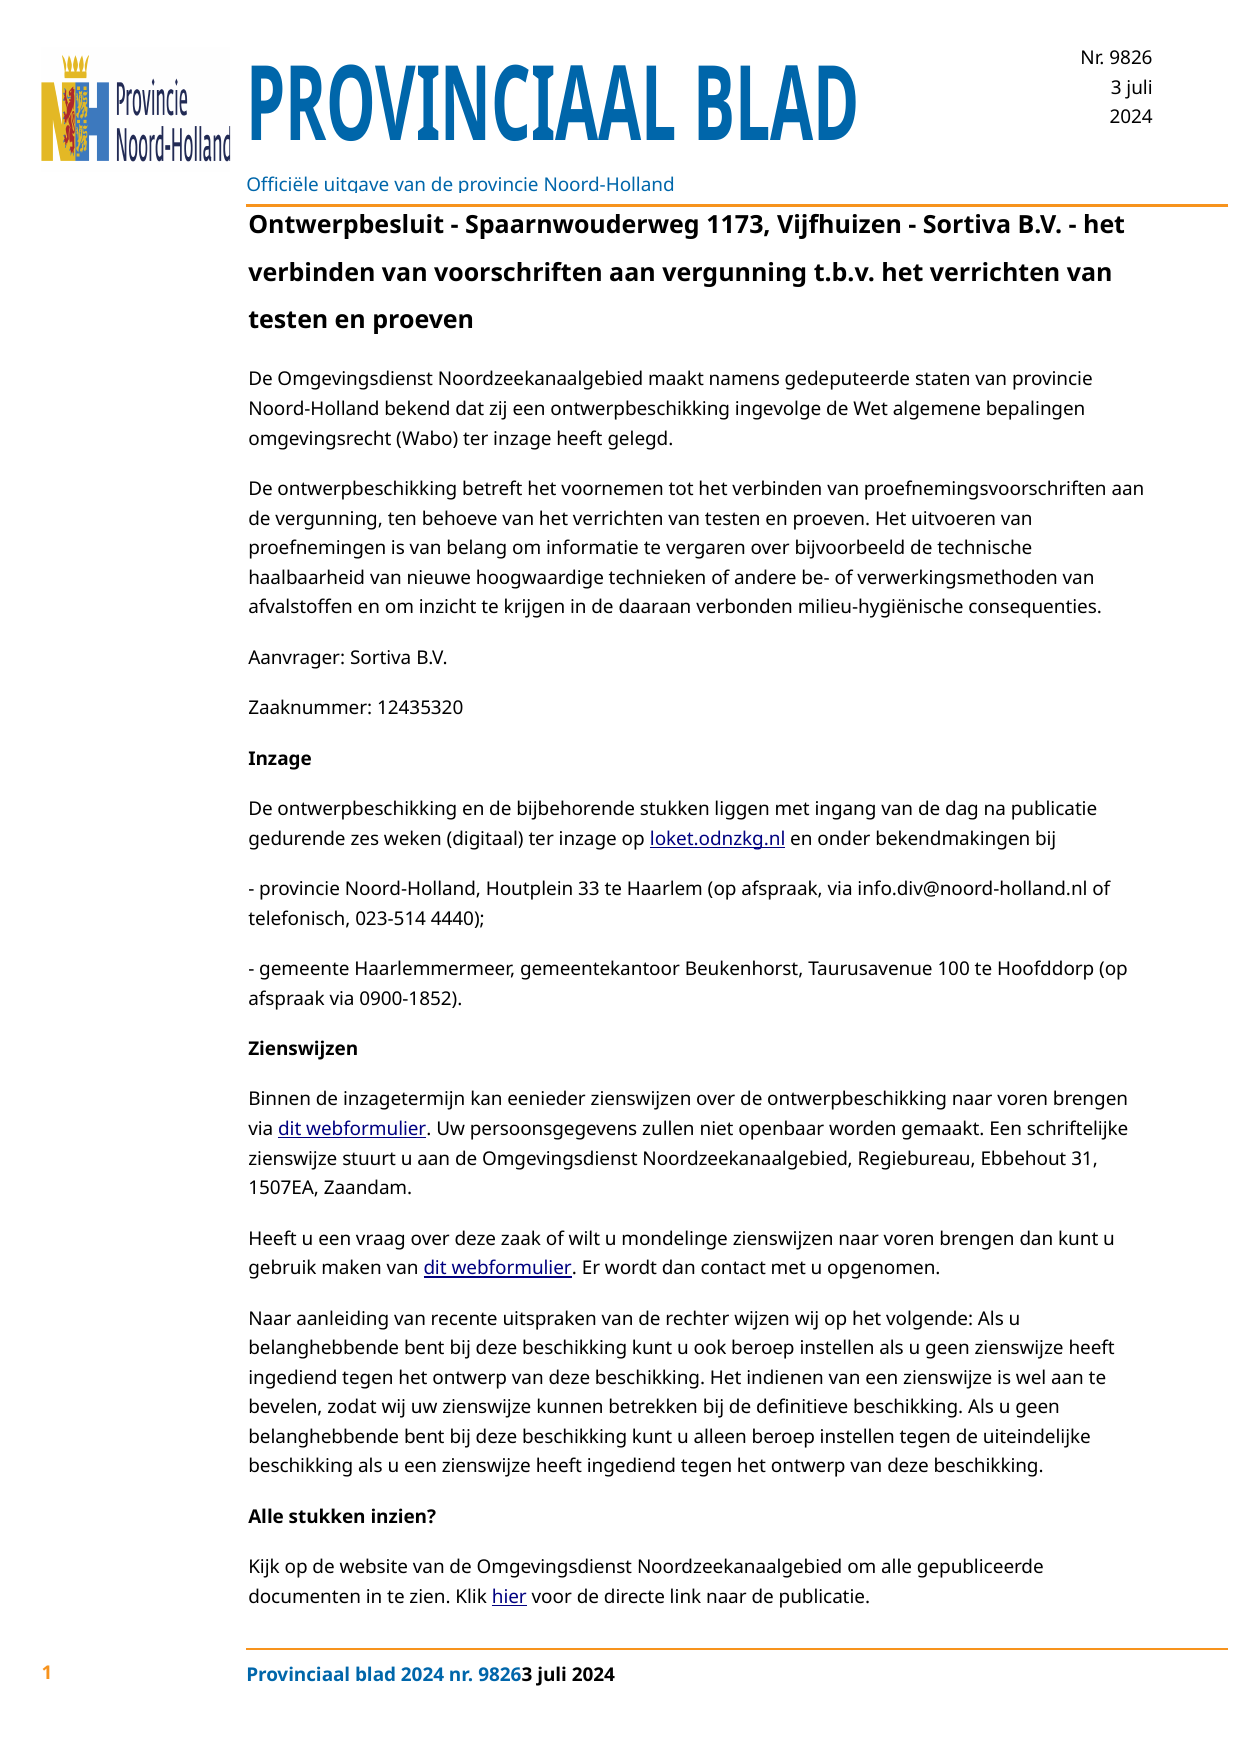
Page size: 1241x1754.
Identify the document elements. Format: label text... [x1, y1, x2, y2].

text - provincie Noord-Holland, Houtplein 33 te Haarlem (op afspraak, via info.div@noord-holland.nl of telefonisch, 023-514 4440); [248, 875, 1152, 930]
text Binnen de inzagetermijn kan eenieder zienswijzen over de ontwerpbeschikking naar voren brengen via dit webformulier. Uw persoonsgegevens zullen niet openbaar worden gemaakt. Een schriftelijke zienswijze stuurt u aan de Omgevingsdienst Noordzeekanaalgebied, Regiebureau, Ebbehout 31, 1507EA, Zaandam. [248, 1086, 1152, 1200]
text De ontwerpbeschikking en de bijbehorende stukken liggen met ingang van de dag na publicatie gedurende zes weken (digitaal) ter inzage op loket.odnzkg.nl en onder bekendmakingen bij [248, 795, 1152, 850]
text Heeft u een vraag over deze zaak of wilt u mondelinge zienswijzen naar voren brengen dan kunt u gebruik maken van dit webformulier. Er wordt dan contact met u opgenomen. [248, 1225, 1152, 1280]
text Ontwerpbesluit - Spaarnwouderweg 1173, Vijfhuizen - Sortiva B.V. - het verbinden van voorschriften aan vergunning t.b.v. het verrichten van testen en proeven [248, 207, 1152, 336]
text Inzage [248, 745, 1152, 770]
text Zienswijzen [248, 1035, 1152, 1061]
text Naar aanleiding van recente uitspraken van de rechter wijzen wij op het volgende: Als u belanghebbende bent bij deze beschikking kunt u ook beroep instellen als u geen zienswijze heeft ingediend tegen het ontwerp van deze beschikking. Het indienen van een zienswijze is wel aan te bevelen, zodat wij uw zienswijze kunnen betrekken bij de definitieve beschikking. Als u geen belanghebbende bent bij deze beschikking kunt u alleen beroep instellen tegen de uiteindelijke beschikking als u een zienswijze heeft ingediend tegen het ontwerp van deze beschikking. [248, 1305, 1152, 1478]
text De Omgevingsdienst Noordzeekanaalgebied maakt namens gedeputeerde staten van provincie Noord-Holland bekend dat zij een ontwerpbeschikking ingevolge de Wet algemene bepalingen omgevingsrecht (Wabo) ter inzage heeft gelegd. [248, 366, 1152, 450]
picture [41, 47, 231, 172]
text Zaaknummer: 12435320 [248, 694, 1152, 720]
text Kijk op de website van de Omgevingsdienst Noordzeekanaalgebied om alle gepubliceerde documenten in te zien. Klik hier voor de directe link naar de publicatie. [248, 1553, 1152, 1609]
text - gemeente Haarlemmermeer, gemeentekantoor Beukenhorst, Taurusavenue 100 te Hoofddorp (op afspraak via 0900-1852). [248, 955, 1152, 1010]
text De ontwerpbeschikking betreft het voornemen tot het verbinden van proefnemingsvoorschriften aan de vergunning, ten behoeve van het verrichten van testen en proeven. Het uitvoeren van proefnemingen is van belang om informatie te vergaren over bijvoorbeeld de technische haalbaarheid van nieuwe hoogwaardige technieken of andere be- of verwerkingsmethoden van afvalstoffen en om inzicht te krijgen in de daaraan verbonden milieu-hygiënische consequenties. [248, 475, 1152, 619]
text Alle stukken inzien? [248, 1503, 1152, 1529]
text Aanvrager: Sortiva B.V. [248, 644, 1152, 669]
